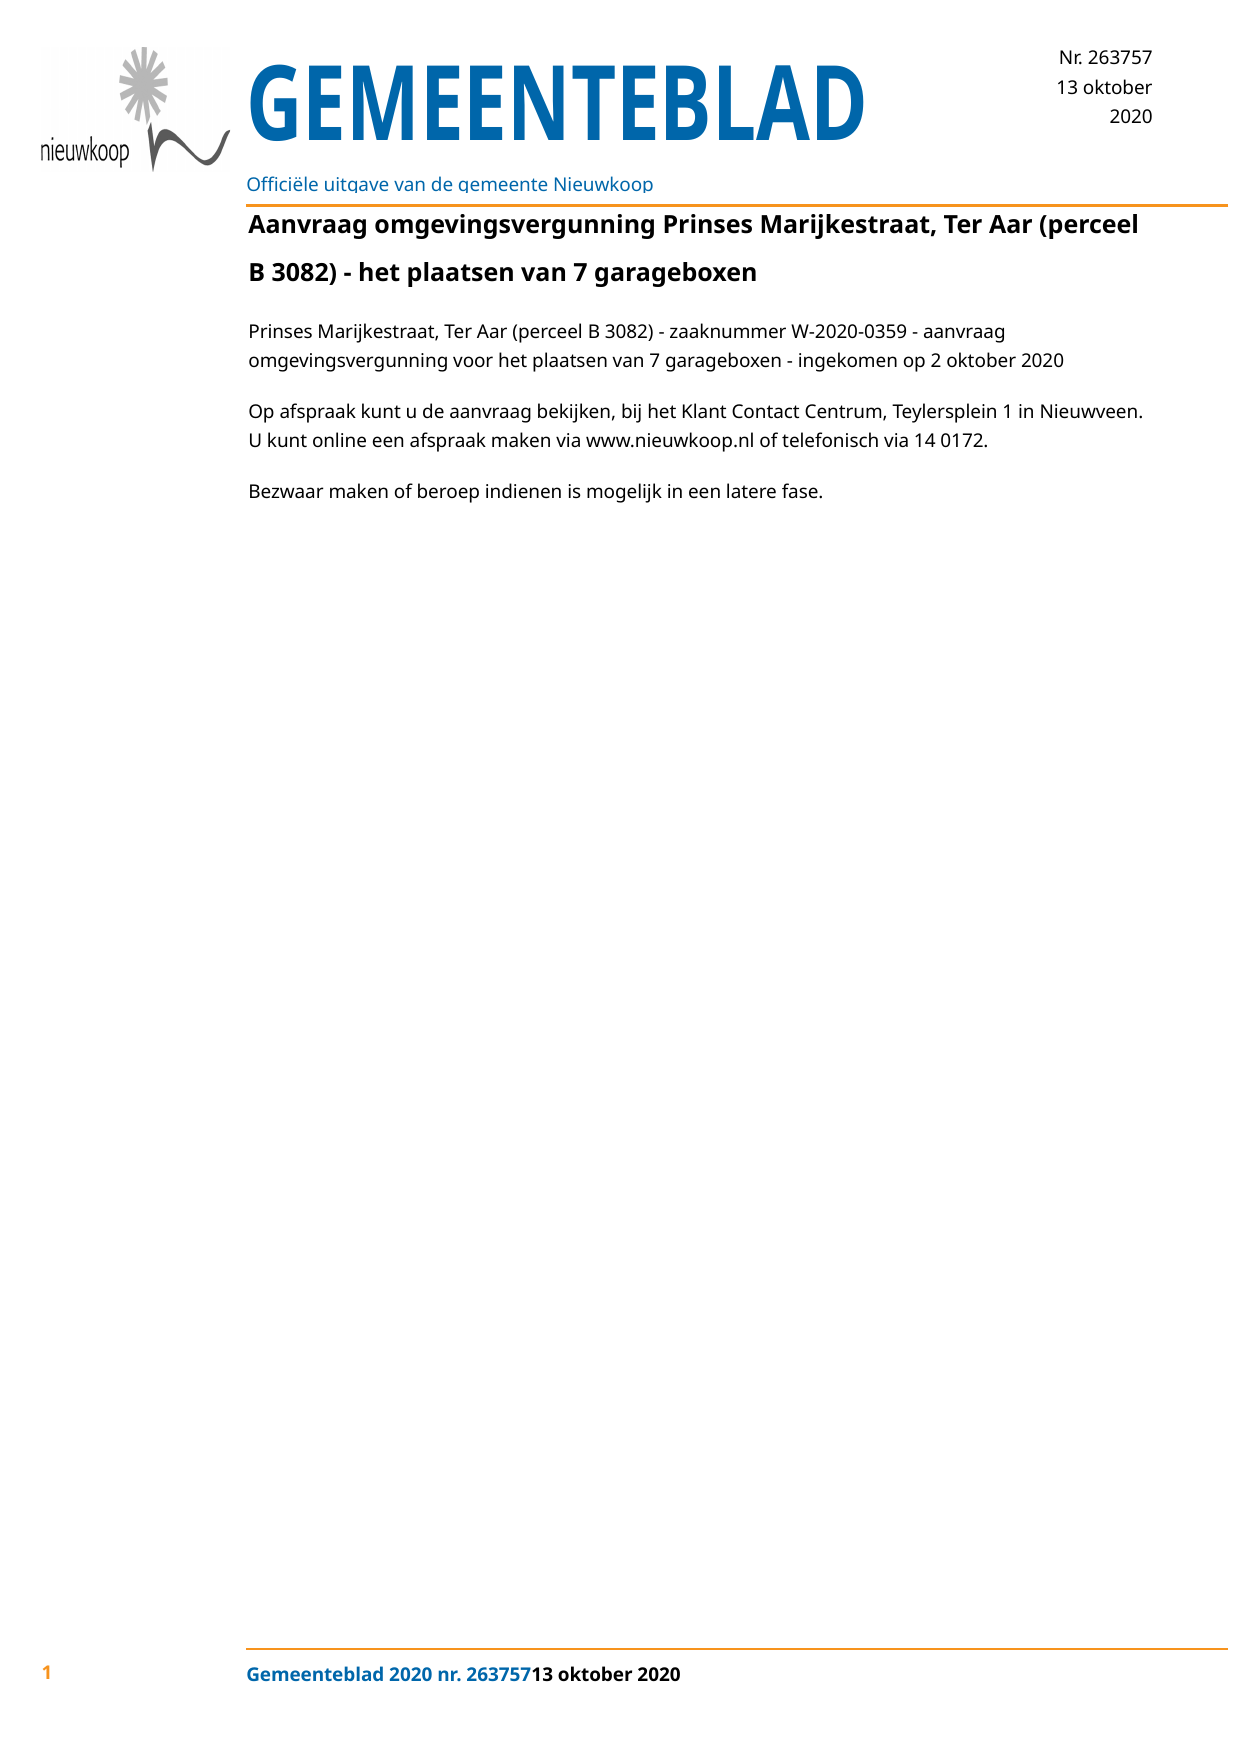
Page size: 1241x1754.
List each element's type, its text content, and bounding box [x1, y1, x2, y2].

text Op afspraak kunt u de aanvraag bekijken, bij het Klant Contact Centrum, Teylersplein 1 in Nieuwveen. U kunt online een afspraak maken via www.nieuwkoop.nl of telefonisch via 14 0172. [248, 398, 1152, 453]
picture [41, 47, 231, 172]
text Aanvraag omgevingsvergunning Prinses Marijkestraat, Ter Aar (perceel B 3082) - het plaatsen van 7 garageboxen [248, 207, 1152, 288]
text Prinses Marijkestraat, Ter Aar (perceel B 3082) - zaaknummer W-2020-0359 - aanvraag omgevingsvergunning voor het plaatsen van 7 garageboxen - ingekomen op 2 oktober 2020 [248, 318, 1152, 373]
text Bezwaar maken of beroep indienen is mogelijk in een latere fase. [248, 478, 1152, 504]
